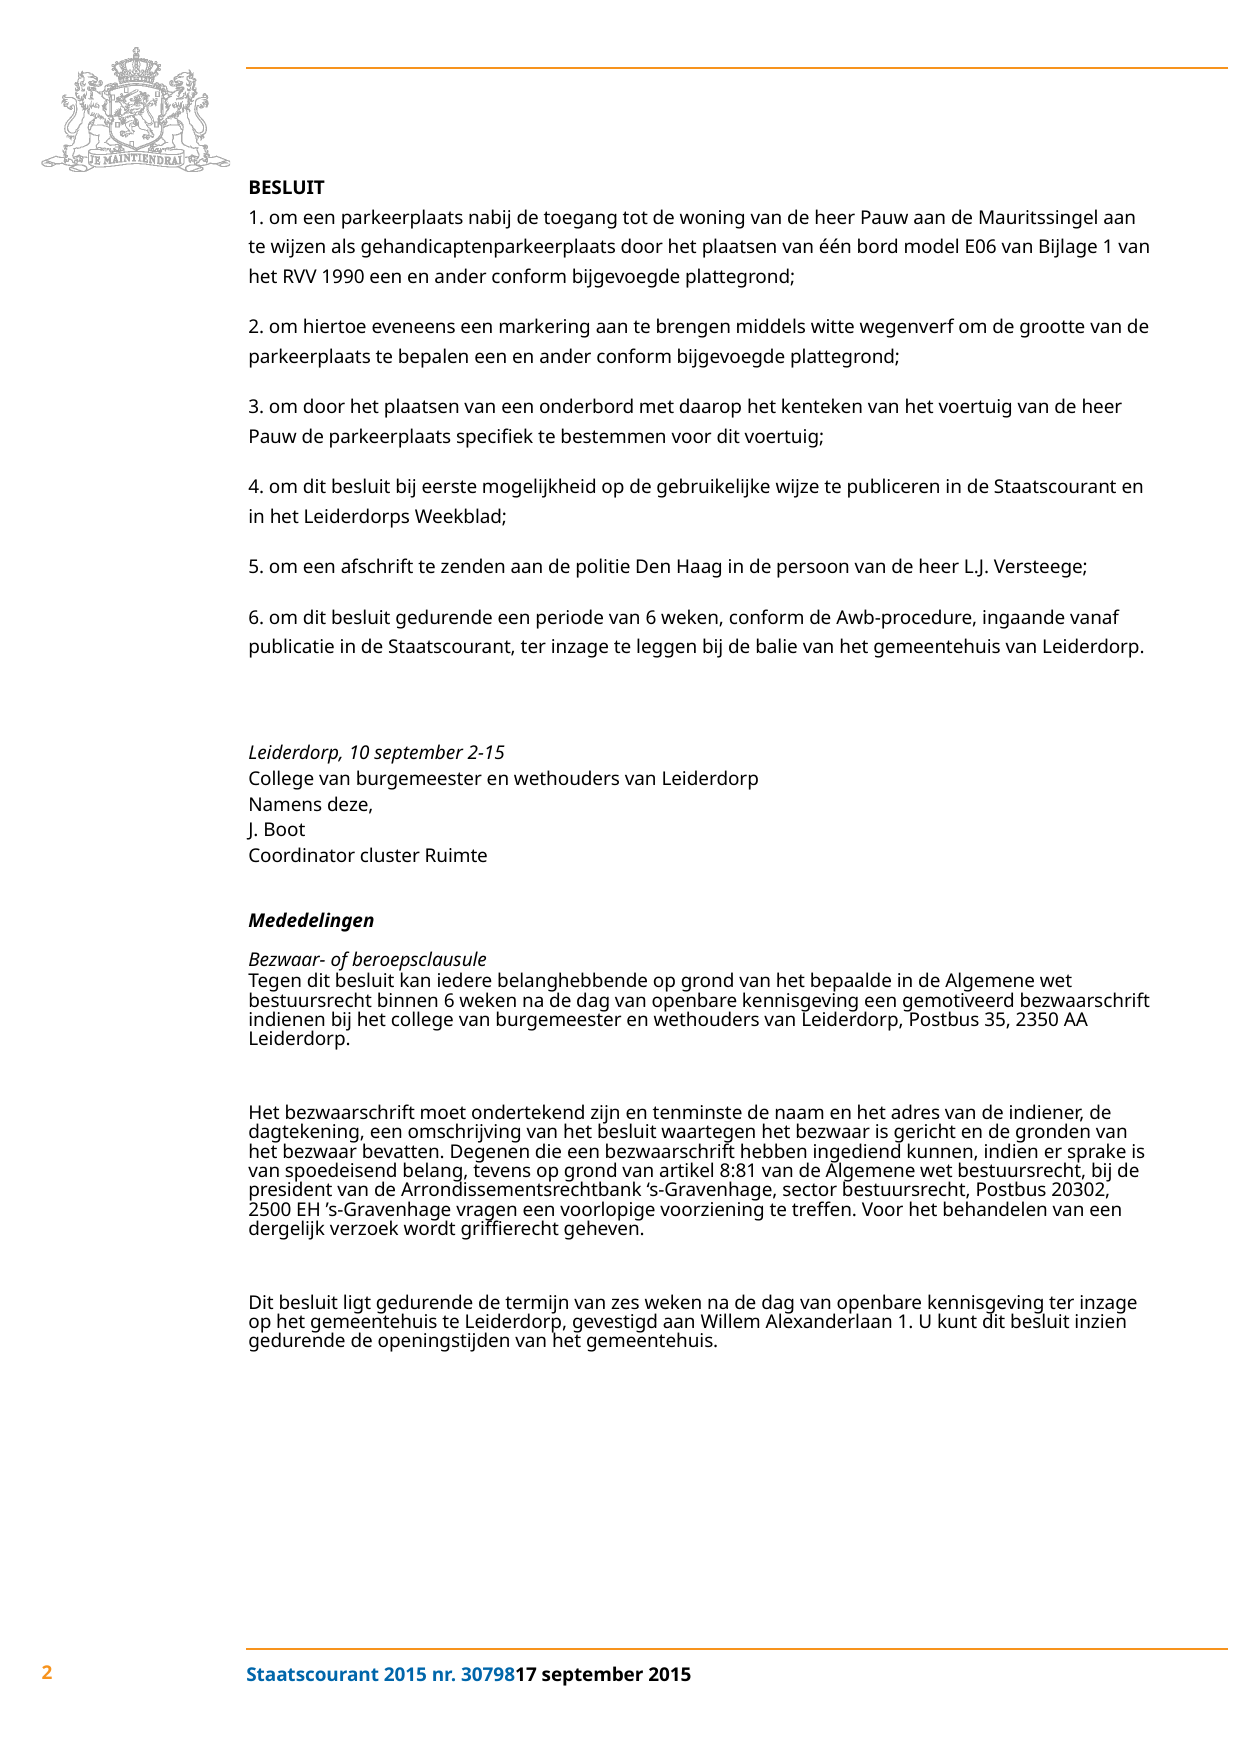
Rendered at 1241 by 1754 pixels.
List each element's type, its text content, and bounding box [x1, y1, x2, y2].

text Tegen dit besluit kan iedere belanghebbende op grond van het bepaalde in de Algemene wet bestuursrecht binnen 6 weken na de dag van openbare kennisgeving een gemotiveerd bezwaarschrift indienen bij het college van burgemeester en wethouders van Leiderdorp, Postbus 35, 2350 AA Leiderdorp. [248, 972, 1152, 1049]
text 6. om dit besluit gedurende een periode van 6 weken, conform de Awb-procedure, ingaande vanaf publicatie in de Staatscourant, ter inzage te leggen bij de balie van het gemeentehuis van Leiderdorp. [248, 604, 1152, 659]
text Mededelingen [248, 907, 1152, 933]
text Coordinator cluster Ruimte [248, 842, 1152, 868]
text 2. om hiertoe eveneens een markering aan te brengen middels witte wegenverf om de grootte van de parkeerplaats te bepalen een en ander conform bijgevoegde plattegrond; [248, 314, 1152, 369]
text Leiderdorp, 10 september 2-15 [248, 739, 1152, 765]
text BESLUIT [248, 174, 1152, 200]
text College van burgemeester en wethouders van Leiderdorp [248, 765, 1152, 791]
text J. Boot [248, 817, 1152, 842]
text Het bezwaarschrift moet ondertekend zijn en tenminste de naam en het adres van de indiener, de dagtekening, een omschrijving van het besluit waartegen het bezwaar is gericht en de gronden van het bezwaar bevatten. Degenen die een bezwaarschrift hebben ingediend kunnen, indien er sprake is van spoedeisend belang, tevens op grond van artikel 8:81 van de Algemene wet bestuursrecht, bij de president van de Arrondissementsrechtbank ‘s-Gravenhage, sector bestuursrecht, Postbus 20302, 2500 EH ’s-Gravenhage vragen een voorlopige voorziening te treffen. Voor het behandelen van een dergelijk verzoek wordt griffierecht geheven. [248, 1104, 1152, 1239]
text 1. om een parkeerplaats nabij de toegang tot de woning van de heer Pauw aan de Mauritssingel aan te wijzen als gehandicaptenparkeerplaats door het plaatsen van één bord model E06 van Bijlage 1 van het RVV 1990 een en ander conform bijgevoegde plattegrond; [248, 204, 1152, 289]
text 3. om door het plaatsen van een onderbord met daarop het kenteken van het voertuig van de heer Pauw de parkeerplaats specifiek te bestemmen voor dit voertuig; [248, 394, 1152, 449]
picture [41, 47, 231, 172]
text Bezwaar- of beroepsclausule [248, 947, 1152, 972]
text 5. om een afschrift te zenden aan de politie Den Haag in de persoon van de heer L.J. Versteege; [248, 554, 1152, 579]
text Dit besluit ligt gedurende de termijn van zes weken na de dag van openbare kennisgeving ter inzage op het gemeentehuis te Leiderdorp, gevestigd aan Willem Alexanderlaan 1. U kunt dit besluit inzien gedurende de openingstijden van het gemeentehuis. [248, 1294, 1152, 1352]
text Namens deze, [248, 791, 1152, 817]
text 4. om dit besluit bij eerste mogelijkheid op de gebruikelijke wijze te publiceren in de Staatscourant en in het Leiderdorps Weekblad; [248, 474, 1152, 529]
